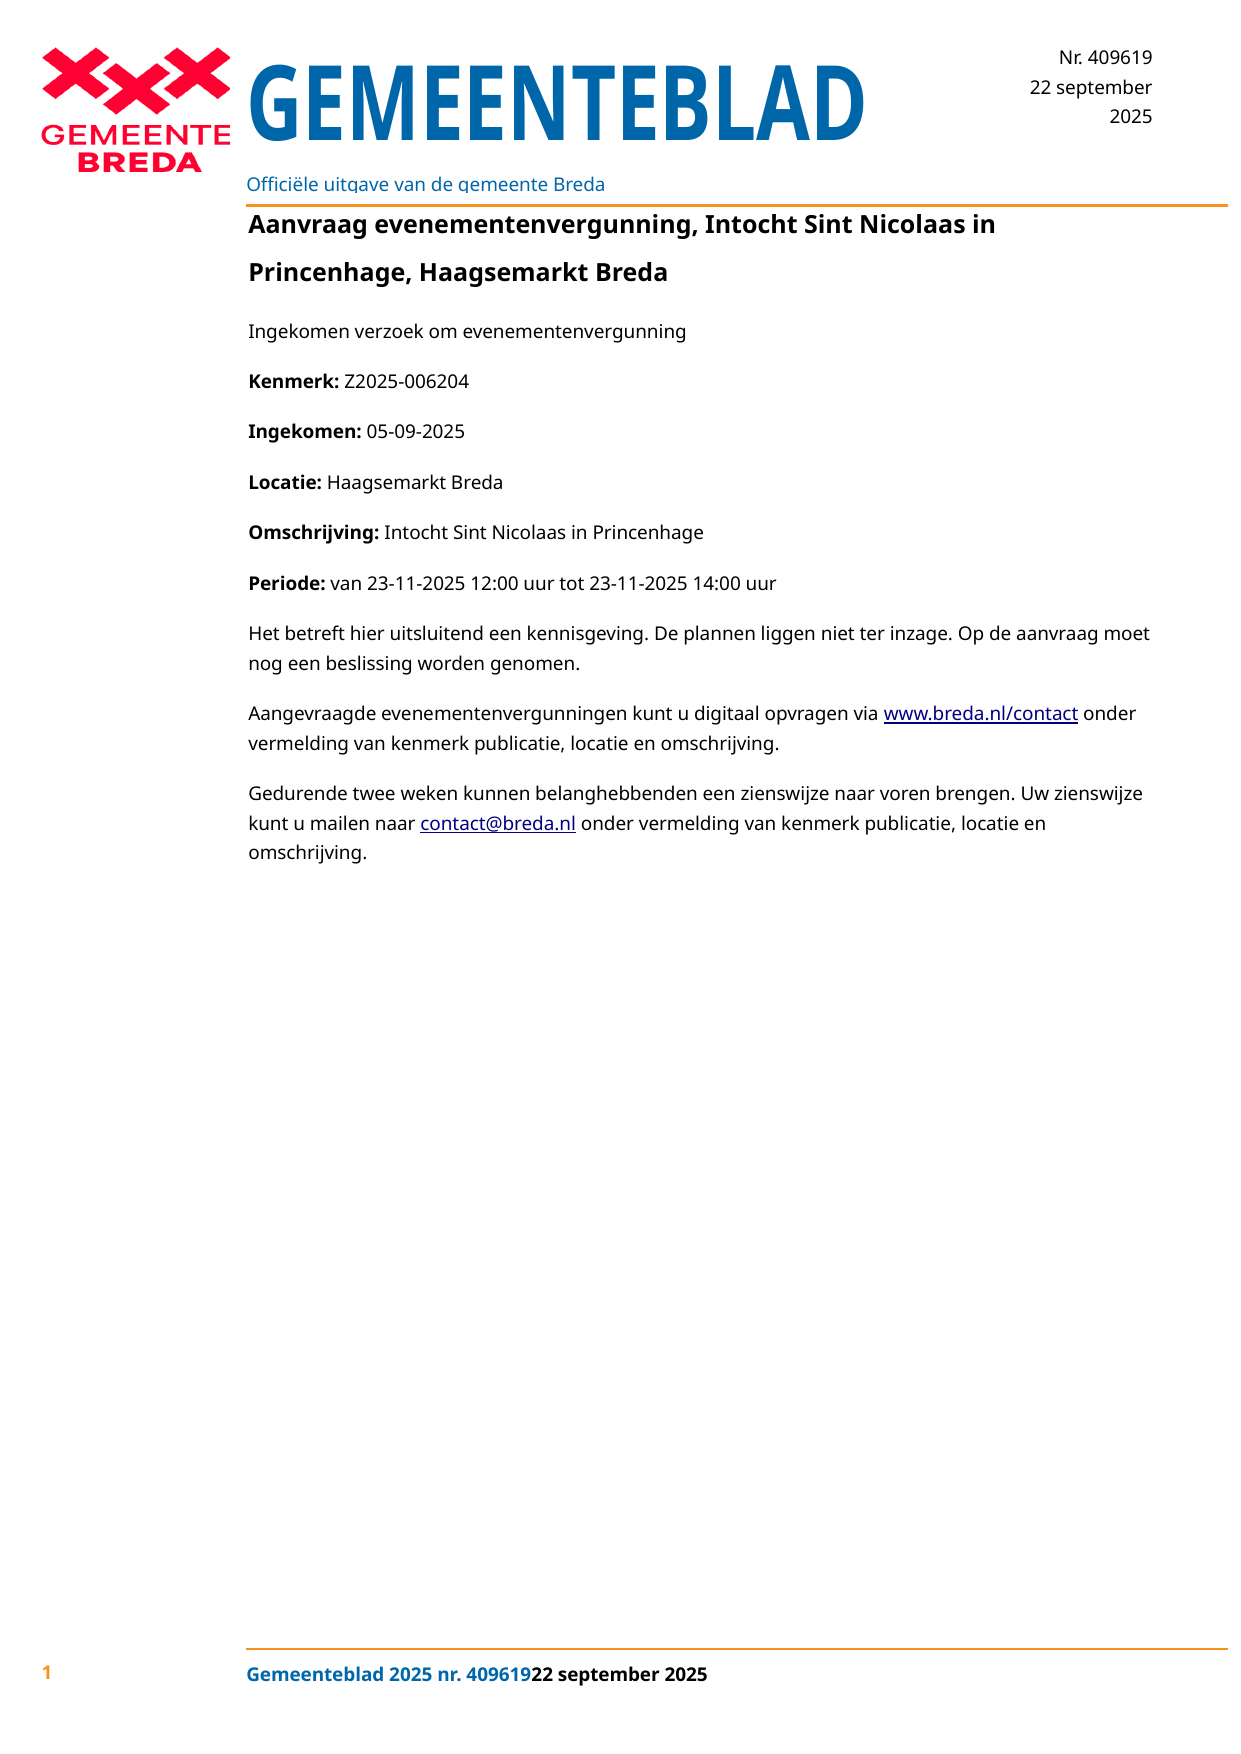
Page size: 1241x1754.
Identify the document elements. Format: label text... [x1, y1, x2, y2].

text Gedurende twee weken kunnen belanghebbenden een zienswijze naar voren brengen. Uw zienswijze kunt u mailen naar contact@breda.nl onder vermelding van kenmerk publicatie, locatie en omschrijving. [248, 780, 1152, 865]
text Aangevraagde evenementenvergunningen kunt u digitaal opvragen via www.breda.nl/contact onder vermelding van kenmerk publicatie, locatie en omschrijving. [248, 700, 1152, 756]
text Kenmerk: Z2025-006204 [248, 368, 1152, 394]
text Locatie: Haagsemarkt Breda [248, 469, 1152, 495]
text Periode: van 23-11-2025 12:00 uur tot 23-11-2025 14:00 uur [248, 570, 1152, 596]
text Aanvraag evenementenvergunning, Intocht Sint Nicolaas in Princenhage, Haagsemarkt Breda [248, 207, 1152, 288]
text Ingekomen: 05-09-2025 [248, 419, 1152, 444]
text Ingekomen verzoek om evenementenvergunning [248, 318, 1152, 344]
text Het betreft hier uitsluitend een kennisgeving. De plannen liggen niet ter inzage. Op de aanvraag moet nog een beslissing worden genomen. [248, 620, 1152, 676]
text Omschrijving: Intocht Sint Nicolaas in Princenhage [248, 519, 1152, 545]
picture [41, 47, 231, 172]
